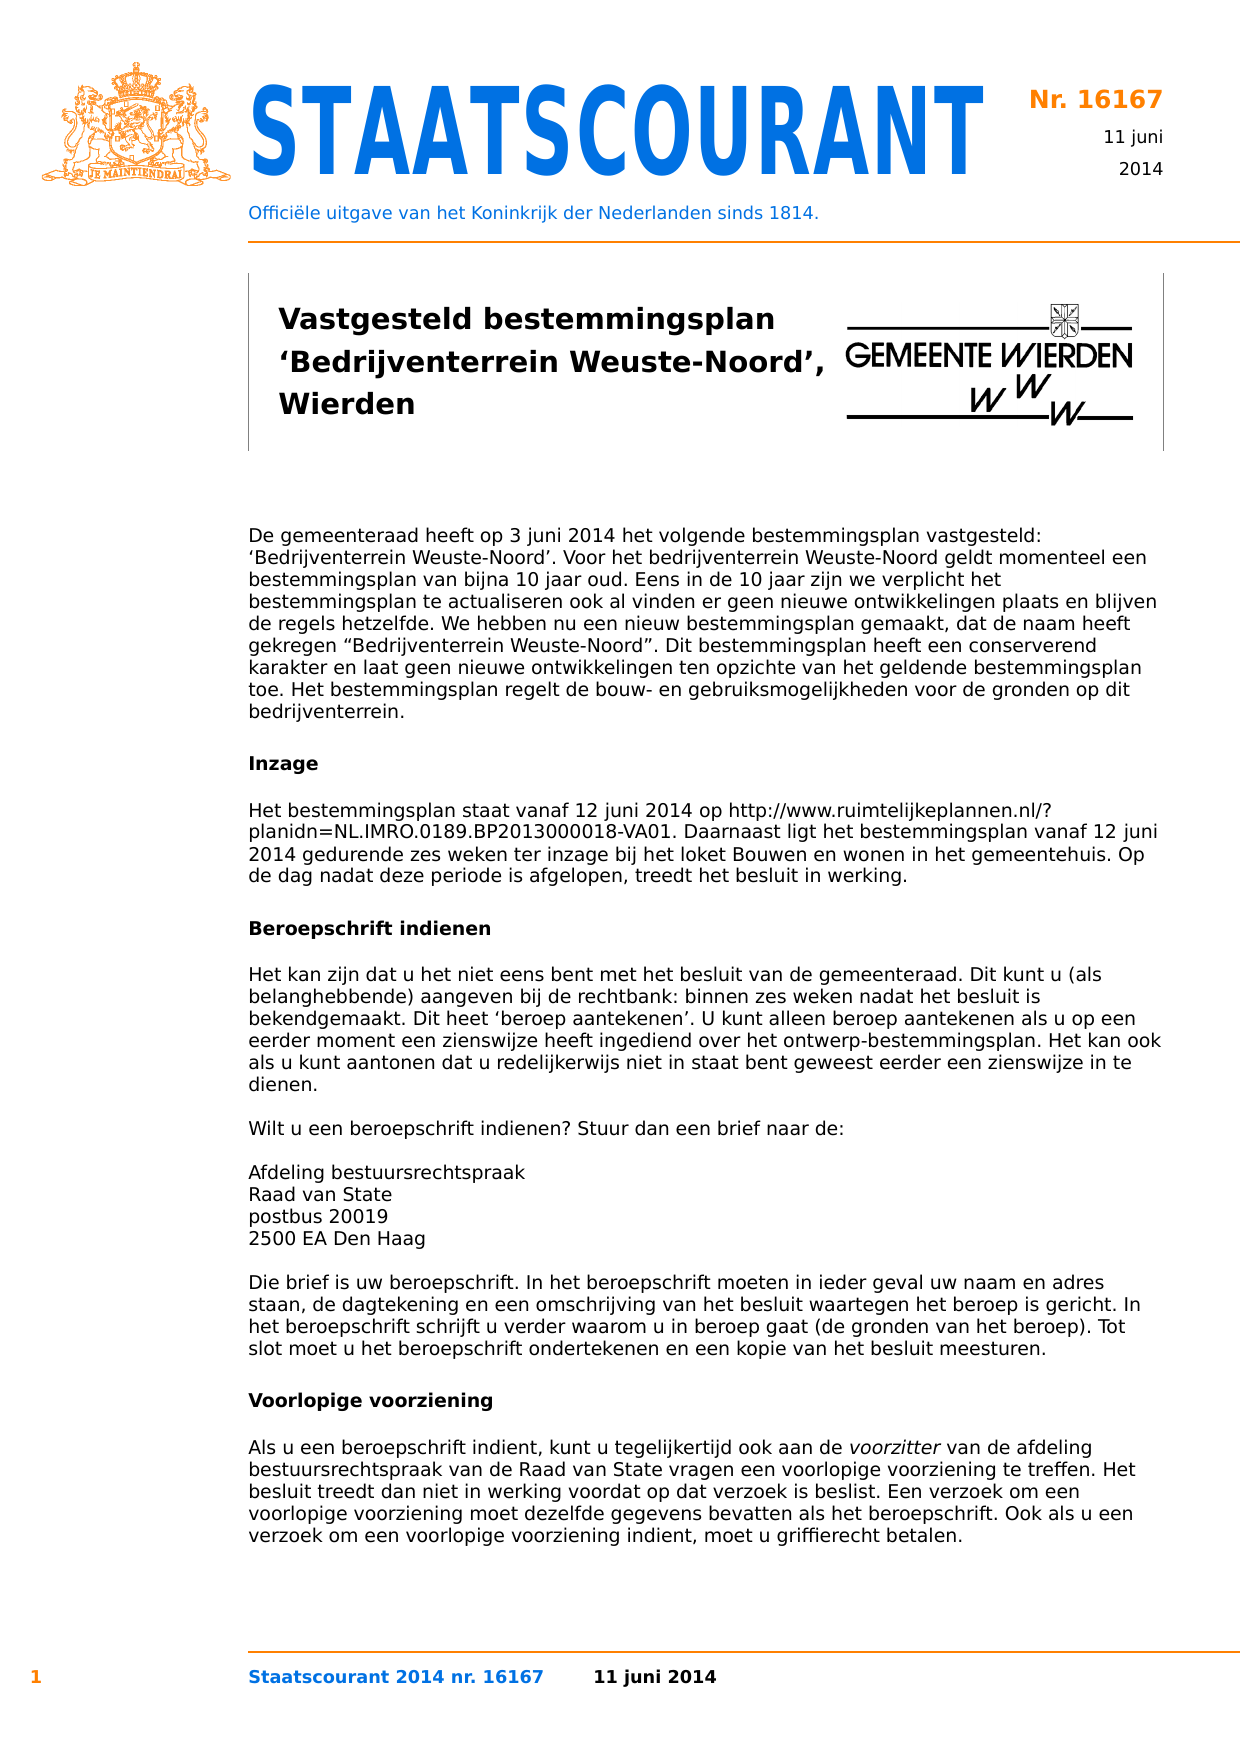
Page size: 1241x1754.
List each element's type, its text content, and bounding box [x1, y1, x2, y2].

text Wilt u een beroepschrift indienen? Stuur dan een brief naar de: [248, 1118, 1163, 1140]
table_cell 2014 [998, 153, 1240, 203]
text Raad van State [248, 1184, 1163, 1206]
table_cell 11 juni [998, 121, 1240, 153]
picture [41, 62, 231, 186]
picture [844, 302, 1134, 427]
text Het kan zijn dat u het niet eens bent met het besluit van de gemeenteraad. Dit kunt u (als belanghebbende) aangeven bij de rechtbank: binnen zes weken nadat het besluit is bekendgemaakt. Dit heet ‘beroep aantekenen’. U kunt alleen beroep aantekenen als u op een eerder moment een zienswijze heeft ingediend over het ontwerp-bestemmingsplan. Het kan ook als u kunt aantonen dat u redelijkerwijs niet in staat bent geweest eerder een zienswijze in te dienen. [248, 964, 1163, 1096]
subtitle Beroepschrift indienen [248, 917, 1163, 939]
table_header Nr. 16167 [998, 62, 1240, 121]
text postbus 20019 [248, 1206, 1163, 1228]
subtitle Voorlopige voorziening [248, 1390, 1163, 1412]
text Als u een beroepschrift indient, kunt u tegelijkertijd ook aan de voorzitter van de afdeling bestuursrechtspraak van de Raad van State vragen een voorlopige voorziening te treffen. Het besluit treedt dan niet in werking voordat op dat verzoek is beslist. Een verzoek om een voorlopige voorziening moet dezelfde gegevens bevatten als het beroepschrift. Ook als u een verzoek om een voorlopige voorziening indient, moet u griffierecht betalen. [248, 1437, 1163, 1547]
subtitle Inzage [248, 752, 1163, 774]
text Afdeling bestuursrechtspraak [248, 1162, 1163, 1184]
subtitle Vastgesteld bestemmingsplan ‘Bedrijventerrein Weuste-Noord’, Wierden [249, 273, 1163, 451]
table_header [25, 62, 248, 241]
table_cell Officiële uitgave van het Koninkrijk der Nederlanden sinds 1814. [248, 203, 1240, 241]
table_header STAATSCOURANT [248, 62, 998, 203]
text Het bestemmingsplan staat vanaf 12 juni 2014 op http://www.ruimtelijkeplannen.nl/?planidn=NL.IMRO.0189.BP2013000018-VA01. Daarnaast ligt het bestemmingsplan vanaf 12 juni 2014 gedurende zes weken ter inzage bij het loket Bouwen en wonen in het gemeentehuis. Op de dag nadat deze periode is afgelopen, treedt het besluit in werking. [248, 799, 1163, 887]
text De gemeenteraad heeft op 3 juni 2014 het volgende bestemmingsplan vastgesteld: ‘Bedrijventerrein Weuste-Noord’. Voor het bedrijventerrein Weuste-Noord geldt momenteel een bestemmingsplan van bijna 10 jaar oud. Eens in de 10 jaar zijn we verplicht het bestemmingsplan te actualiseren ook al vinden er geen nieuwe ontwikkelingen plaats en blijven de regels hetzelfde. We hebben nu een nieuw bestemmingsplan gemaakt, dat de naam heeft gekregen “Bedrijventerrein Weuste-Noord”. Dit bestemmingsplan heeft een conserverend karakter en laat geen nieuwe ontwikkelingen ten opzichte van het geldende bestemmingsplan toe. Het bestemmingsplan regelt de bouw- en gebruiksmogelijkheden voor de gronden op dit bedrijventerrein. [248, 525, 1163, 722]
text 2500 EA Den Haag [248, 1228, 1163, 1250]
text Die brief is uw beroepschrift. In het beroepschrift moeten in ieder geval uw naam en adres staan, de dagtekening en een omschrijving van het besluit waartegen het beroep is gericht. In het beroepschrift schrijft u verder waarom u in beroep gaat (de gronden van het beroep). Tot slot moet u het beroepschrift ondertekenen en een kopie van het besluit meesturen. [248, 1272, 1163, 1360]
